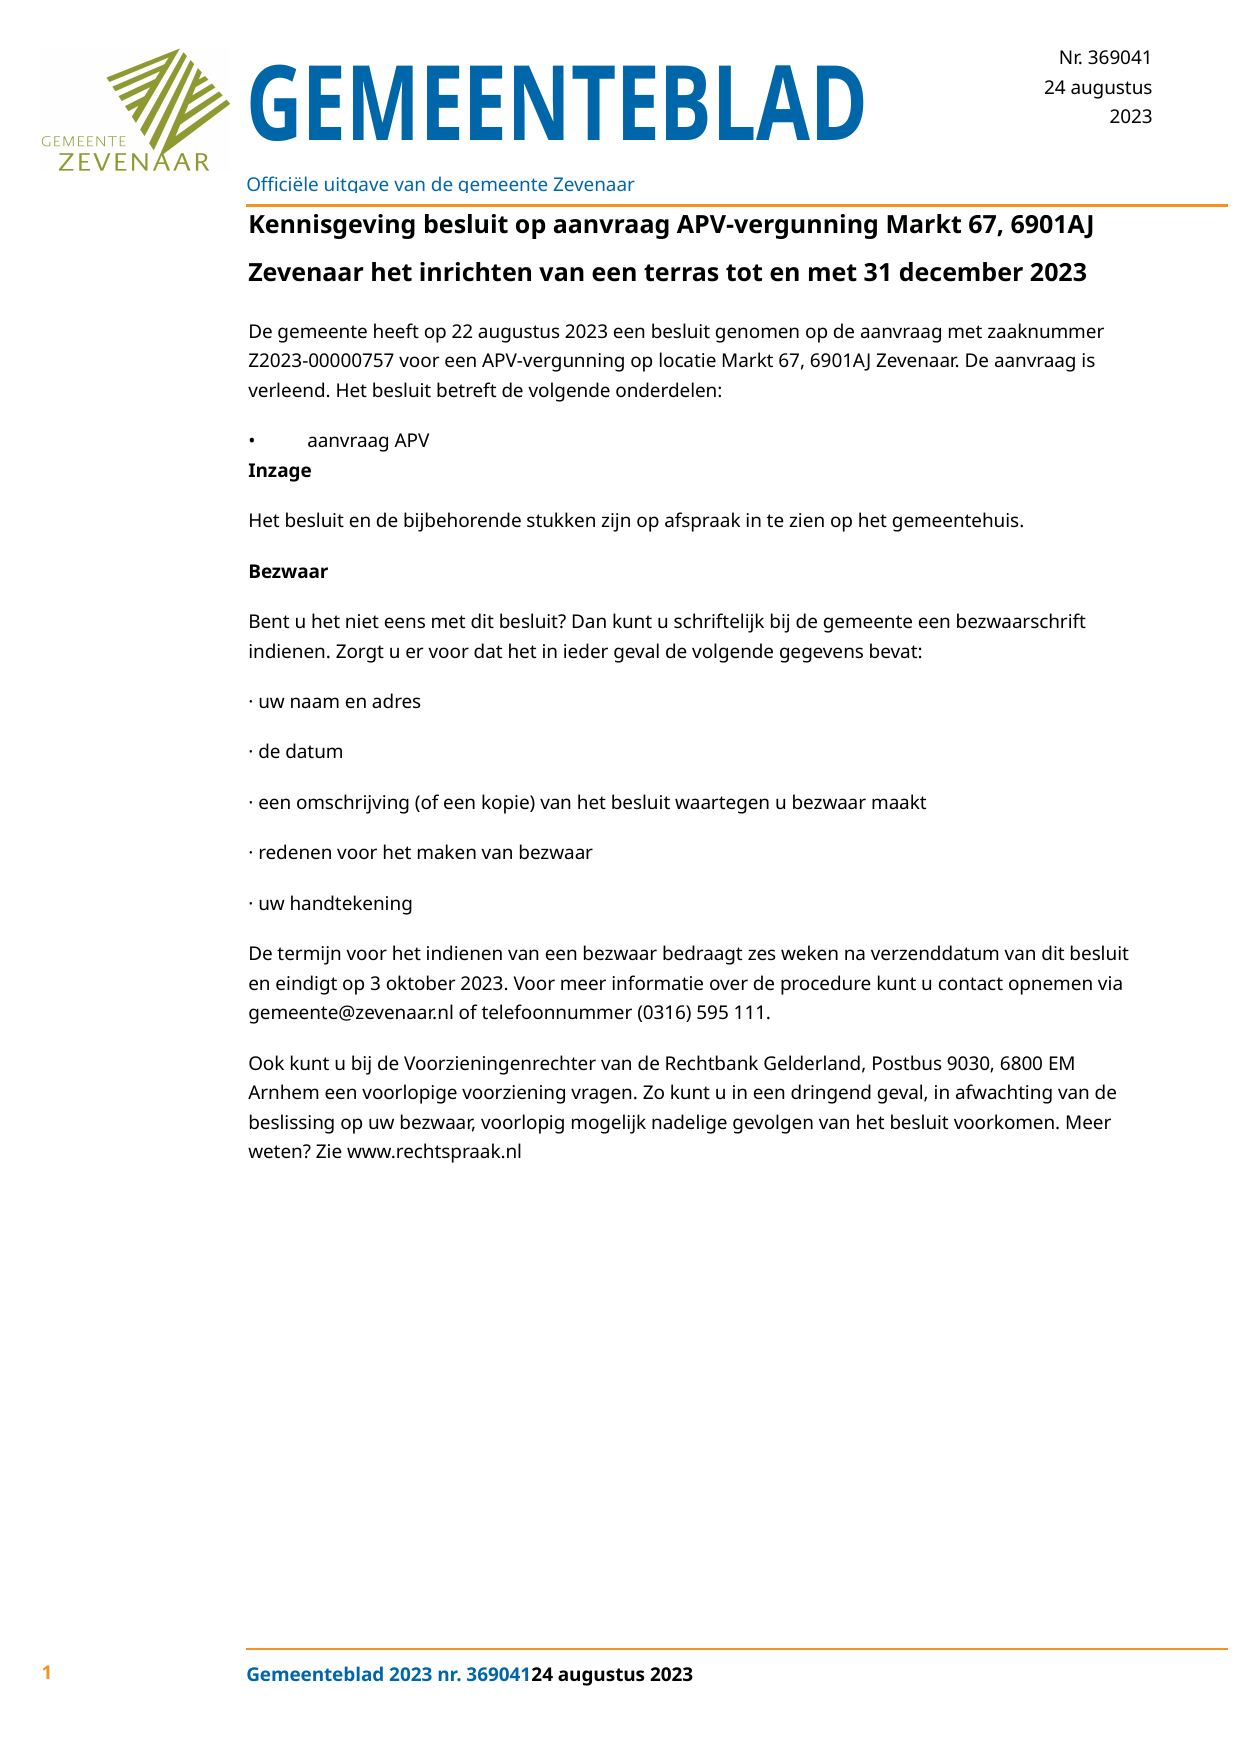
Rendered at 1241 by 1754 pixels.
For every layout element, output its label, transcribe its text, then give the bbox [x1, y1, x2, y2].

picture [41, 47, 231, 172]
text · redenen voor het maken van bezwaar [248, 839, 1152, 865]
text · uw naam en adres [248, 688, 1152, 714]
text Bent u het niet eens met dit besluit? Dan kunt u schriftelijk bij de gemeente een bezwaarschrift indienen. Zorgt u er voor dat het in ieder geval de volgende gegevens bevat: [248, 608, 1152, 664]
text Inzage [248, 457, 1152, 483]
text Bezwaar [248, 558, 1152, 584]
text · uw handtekening [248, 890, 1152, 916]
text De gemeente heeft op 22 augustus 2023 een besluit genomen op de aanvraag met zaaknummer Z2023-00000757 voor een APV-vergunning op locatie Markt 67, 6901AJ Zevenaar. De aanvraag is verleend. Het besluit betreft de volgende onderdelen: [248, 318, 1152, 403]
text De termijn voor het indienen van een bezwaar bedraagt zes weken na verzenddatum van dit besluit en eindigt op 3 oktober 2023. Voor meer informatie over de procedure kunt u contact opnemen via gemeente@zevenaar.nl of telefoonnummer (0316) 595 111. [248, 940, 1152, 1025]
text Ook kunt u bij de Voorzieningenrechter van de Rechtbank Gelderland, Postbus 9030, 6800 EM Arnhem een voorlopige voorziening vragen. Zo kunt u in een dringend geval, in afwachting van de beslissing op uw bezwaar, voorlopig mogelijk nadelige gevolgen van het besluit voorkomen. Meer weten? Zie www.rechtspraak.nl [248, 1050, 1152, 1164]
text · een omschrijving (of een kopie) van het besluit waartegen u bezwaar maakt [248, 789, 1152, 815]
list aanvraag APV [248, 427, 1152, 453]
text · de datum [248, 739, 1152, 764]
text Kennisgeving besluit op aanvraag APV-vergunning Markt 67, 6901AJ Zevenaar het inrichten van een terras tot en met 31 december 2023 [248, 207, 1152, 288]
text Het besluit en de bijbehorende stukken zijn op afspraak in te zien op het gemeentehuis. [248, 507, 1152, 533]
